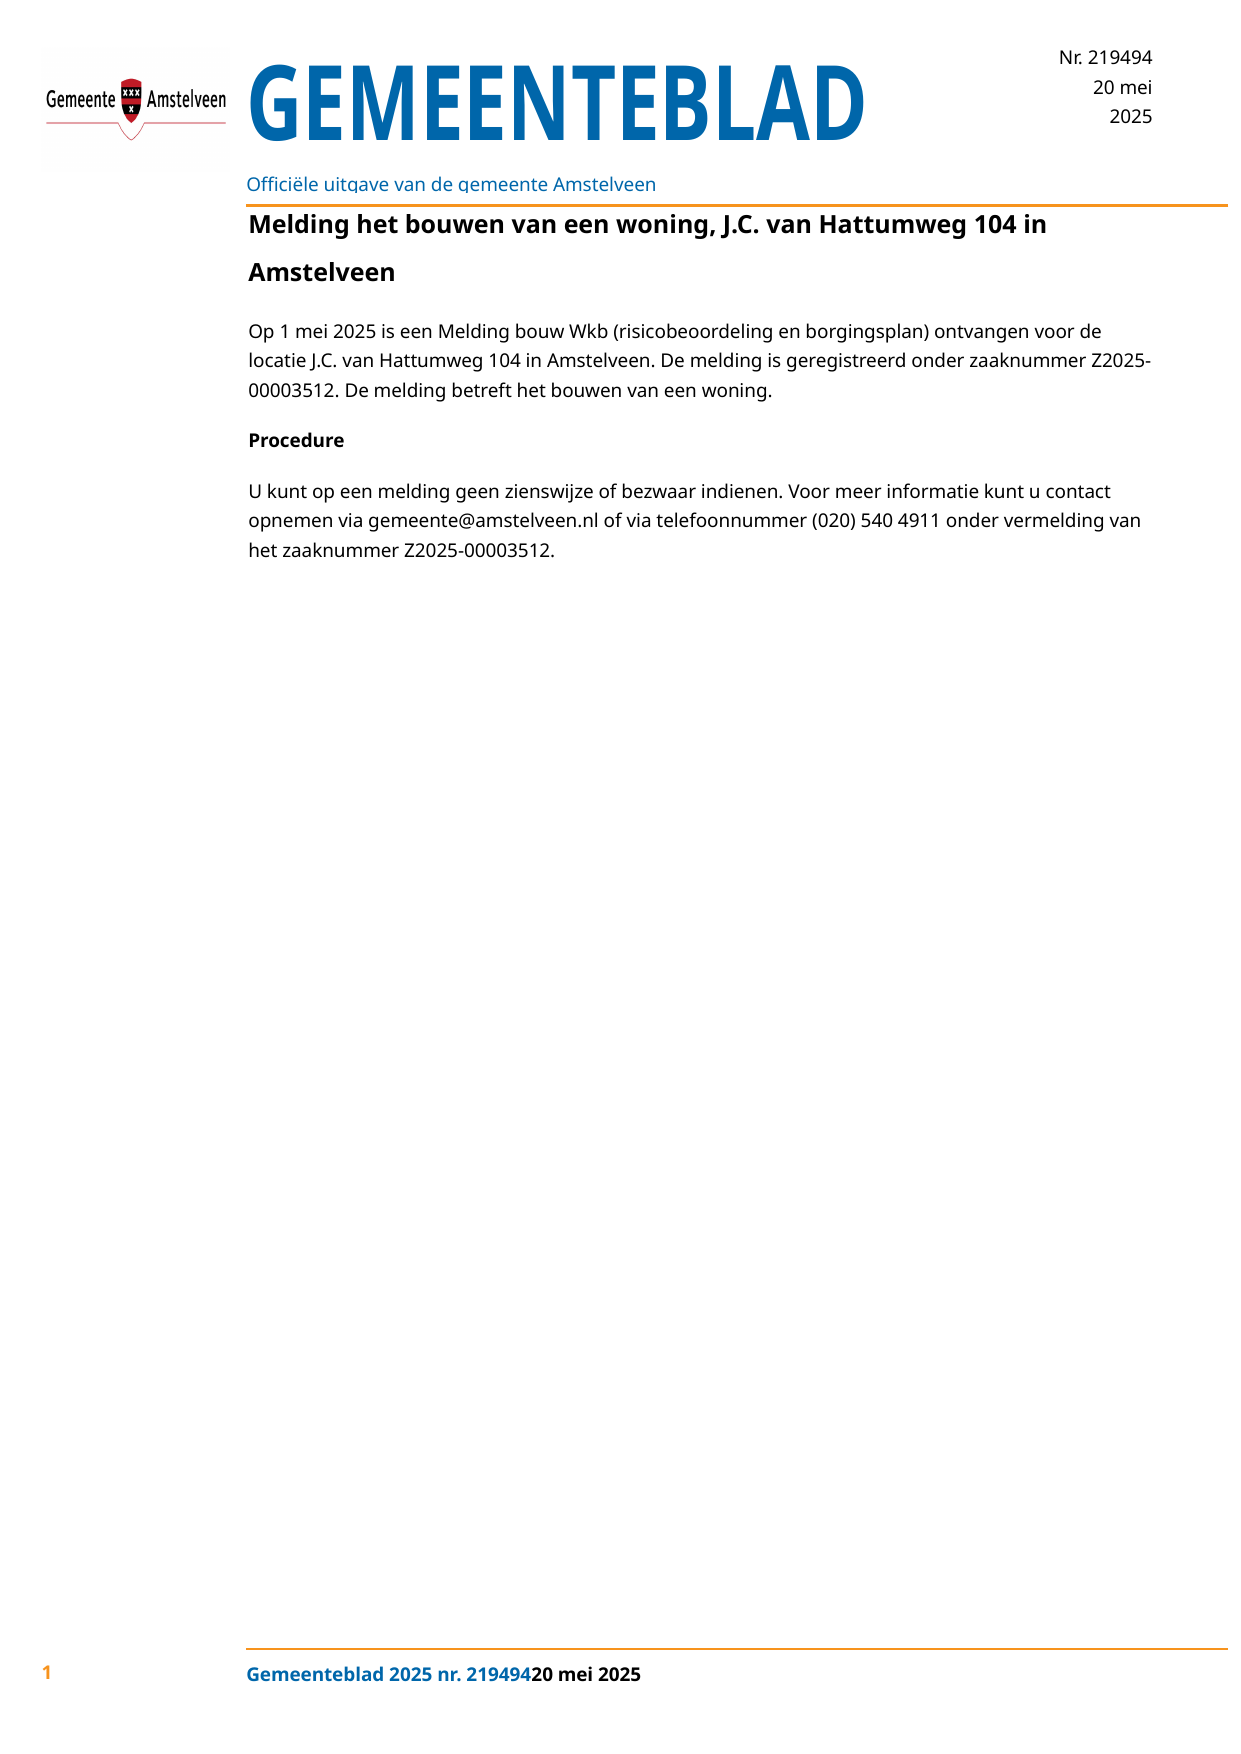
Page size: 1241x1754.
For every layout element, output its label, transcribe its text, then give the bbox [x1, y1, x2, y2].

text Melding het bouwen van een woning, J.C. van Hattumweg 104 in Amstelveen [248, 207, 1152, 288]
text U kunt op een melding geen zienswijze of bezwaar indienen. Voor meer informatie kunt u contact opnemen via gemeente@amstelveen.nl of via telefoonnummer (020) 540 4911 onder vermelding van het zaaknummer Z2025-00003512. [248, 478, 1152, 563]
picture [41, 47, 231, 172]
text Op 1 mei 2025 is een Melding bouw Wkb (risicobeoordeling en borgingsplan) ontvangen voor de locatie J.C. van Hattumweg 104 in Amstelveen. De melding is geregistreerd onder zaaknummer Z2025-00003512. De melding betreft het bouwen van een woning. [248, 318, 1152, 403]
text Procedure [248, 427, 1152, 453]
